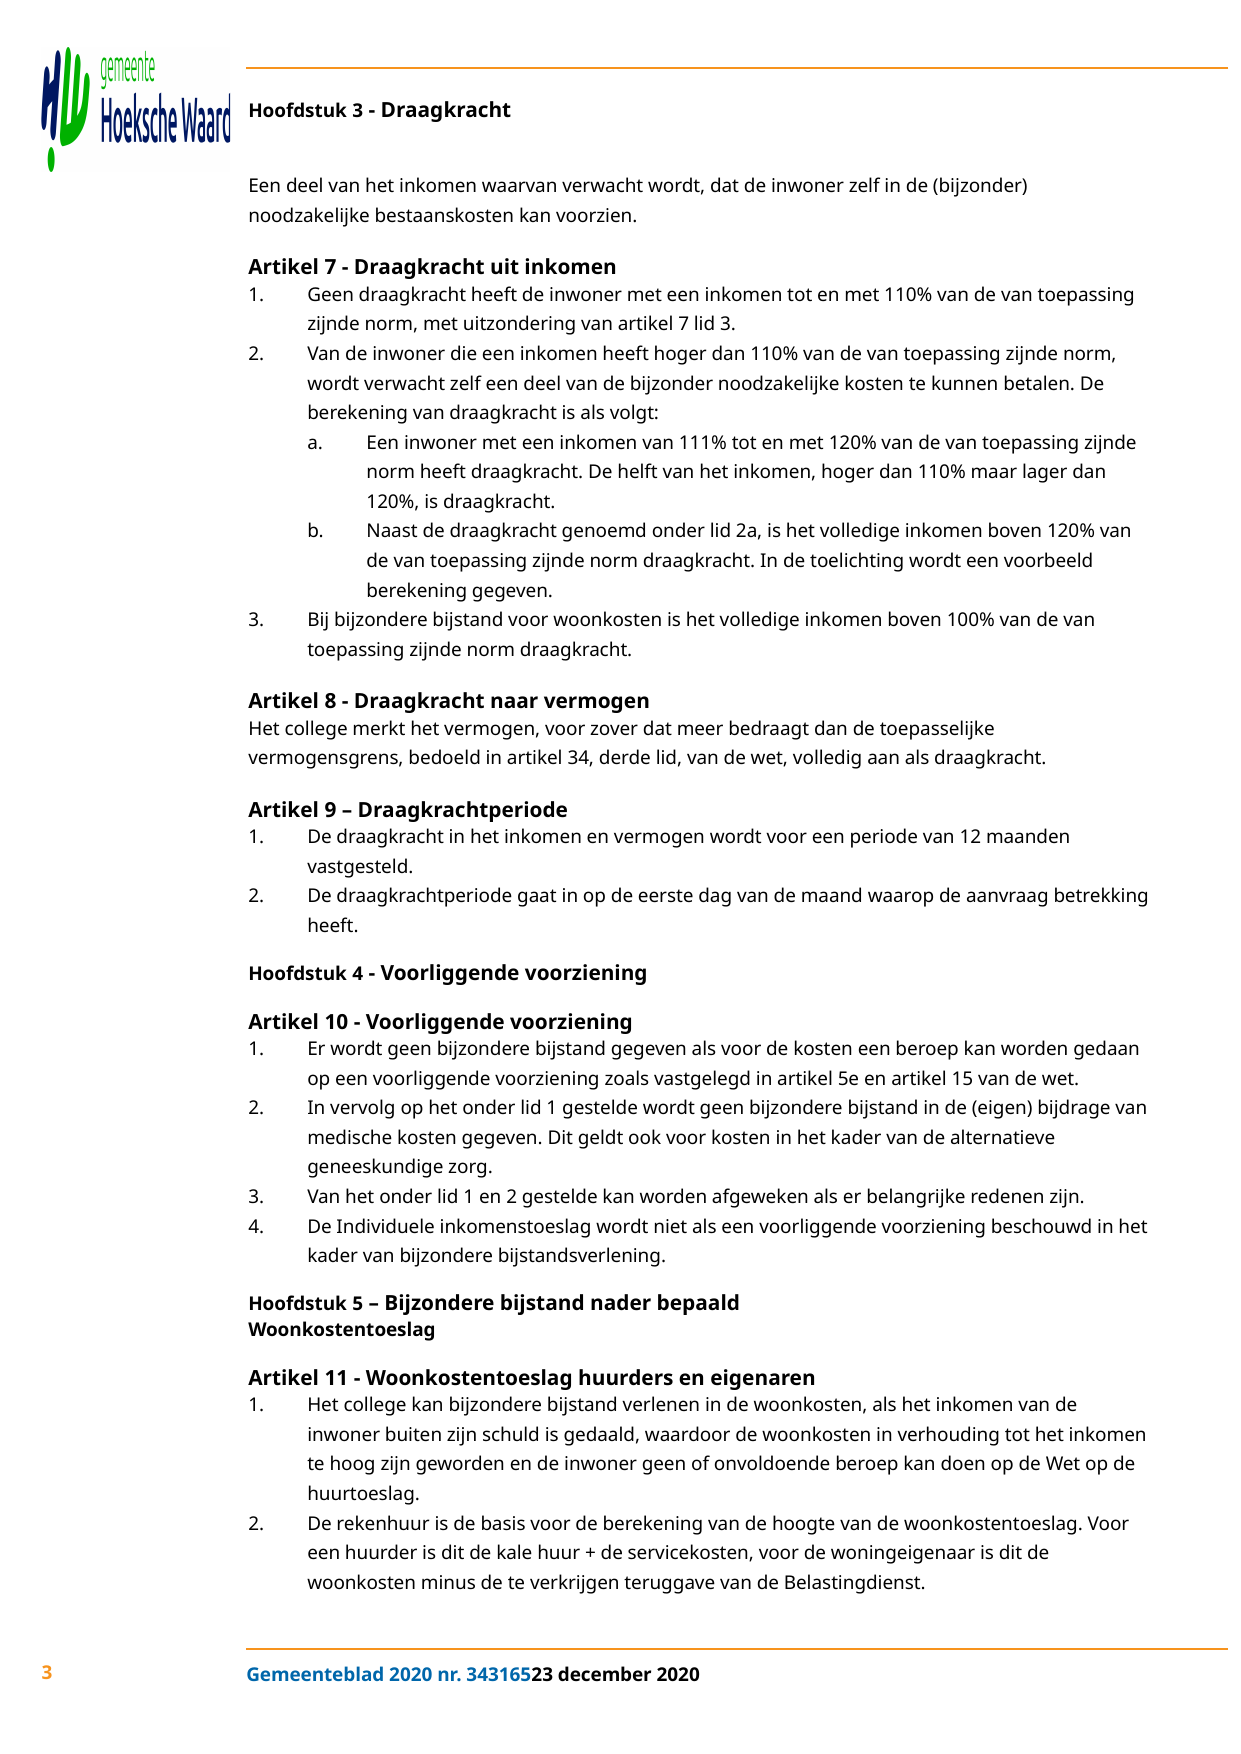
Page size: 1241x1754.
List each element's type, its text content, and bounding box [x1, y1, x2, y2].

text Artikel 11 - Woonkostentoeslag huurders en eigenaren [248, 1363, 1152, 1391]
list Het college kan bijzondere bijstand verlenen in de woonkosten, als het inkomen van de inwoner buiten zijn schuld is gedaald, waardoor de woonkosten in verhouding tot het inkomen te hoog zijn geworden en de inwoner geen of onvoldoende beroep kan doen op de Wet op de huurtoeslag. [248, 1391, 1152, 1506]
text Hoofdstuk 5 – Bijzondere bijstand nader bepaald [248, 1288, 1152, 1316]
list Naast de draagkracht genoemd onder lid 2a, is het volledige inkomen boven 120% van de van toepassing zijnde norm draagkracht. In de toelichting wordt een voorbeeld berekening gegeven. [307, 518, 1152, 602]
text Artikel 8 - Draagkracht naar vermogen [248, 686, 1152, 715]
list De rekenhuur is de basis voor de berekening van de hoogte van de woonkostentoeslag. Voor een huurder is dit de kale huur + de servicekosten, voor de woningeigenaar is dit de woonkosten minus de te verkrijgen teruggave van de Belastingdienst. [248, 1510, 1152, 1595]
text Een deel van het inkomen waarvan verwacht wordt, dat de inwoner zelf in de (bijzonder) noodzakelijke bestaanskosten kan voorzien. [248, 172, 1152, 228]
list In vervolg op het onder lid 1 gestelde wordt geen bijzondere bijstand in de (eigen) bijdrage van medische kosten gegeven. Dit geldt ook voor kosten in het kader van de alternatieve geneeskundige zorg. [248, 1094, 1152, 1179]
text Woonkostentoeslag [248, 1316, 1152, 1342]
text Hoofdstuk 4 - Voorliggende voorziening [248, 958, 1152, 986]
text Het college merkt het vermogen, voor zover dat meer bedraagt dan de toepasselijke vermogensgrens, bedoeld in artikel 34, derde lid, van de wet, volledig aan als draagkracht. [248, 715, 1152, 770]
text Artikel 9 – Draagkrachtperiode [248, 795, 1152, 823]
list De draagkrachtperiode gaat in op de eerste dag van de maand waarop de aanvraag betrekking heeft. [248, 882, 1152, 938]
list Bij bijzondere bijstand voor woonkosten is het volledige inkomen boven 100% van de van toepassing zijnde norm draagkracht. [248, 606, 1152, 662]
picture [41, 47, 231, 172]
list Er wordt geen bijzondere bijstand gegeven als voor de kosten een beroep kan worden gedaan op een voorliggende voorziening zoals vastgelegd in artikel 5e en artikel 15 van de wet. [248, 1035, 1152, 1091]
list De draagkracht in het inkomen en vermogen wordt voor een periode van 12 maanden vastgesteld. [248, 823, 1152, 878]
text Hoofdstuk 3 - Draagkracht [248, 95, 1152, 123]
text Artikel 7 - Draagkracht uit inkomen [248, 252, 1152, 281]
list De Individuele inkomenstoeslag wordt niet als een voorliggende voorziening beschouwd in het kader van bijzondere bijstandsverlening. [248, 1213, 1152, 1268]
list Een inwoner met een inkomen van 111% tot en met 120% van de van toepassing zijnde norm heeft draagkracht. De helft van het inkomen, hoger dan 110% maar lager dan 120%, is draagkracht. [307, 429, 1152, 514]
text Artikel 10 - Voorliggende voorziening [248, 1007, 1152, 1035]
list Van de inwoner die een inkomen heeft hoger dan 110% van de van toepassing zijnde norm, wordt verwacht zelf een deel van de bijzonder noodzakelijke kosten te kunnen betalen. De berekening van draagkracht is als volgt: [248, 340, 1152, 425]
list Geen draagkracht heeft de inwoner met een inkomen tot en met 110% van de van toepassing zijnde norm, met uitzondering van artikel 7 lid 3. [248, 281, 1152, 336]
list Van het onder lid 1 en 2 gestelde kan worden afgeweken als er belangrijke redenen zijn. [248, 1183, 1152, 1209]
